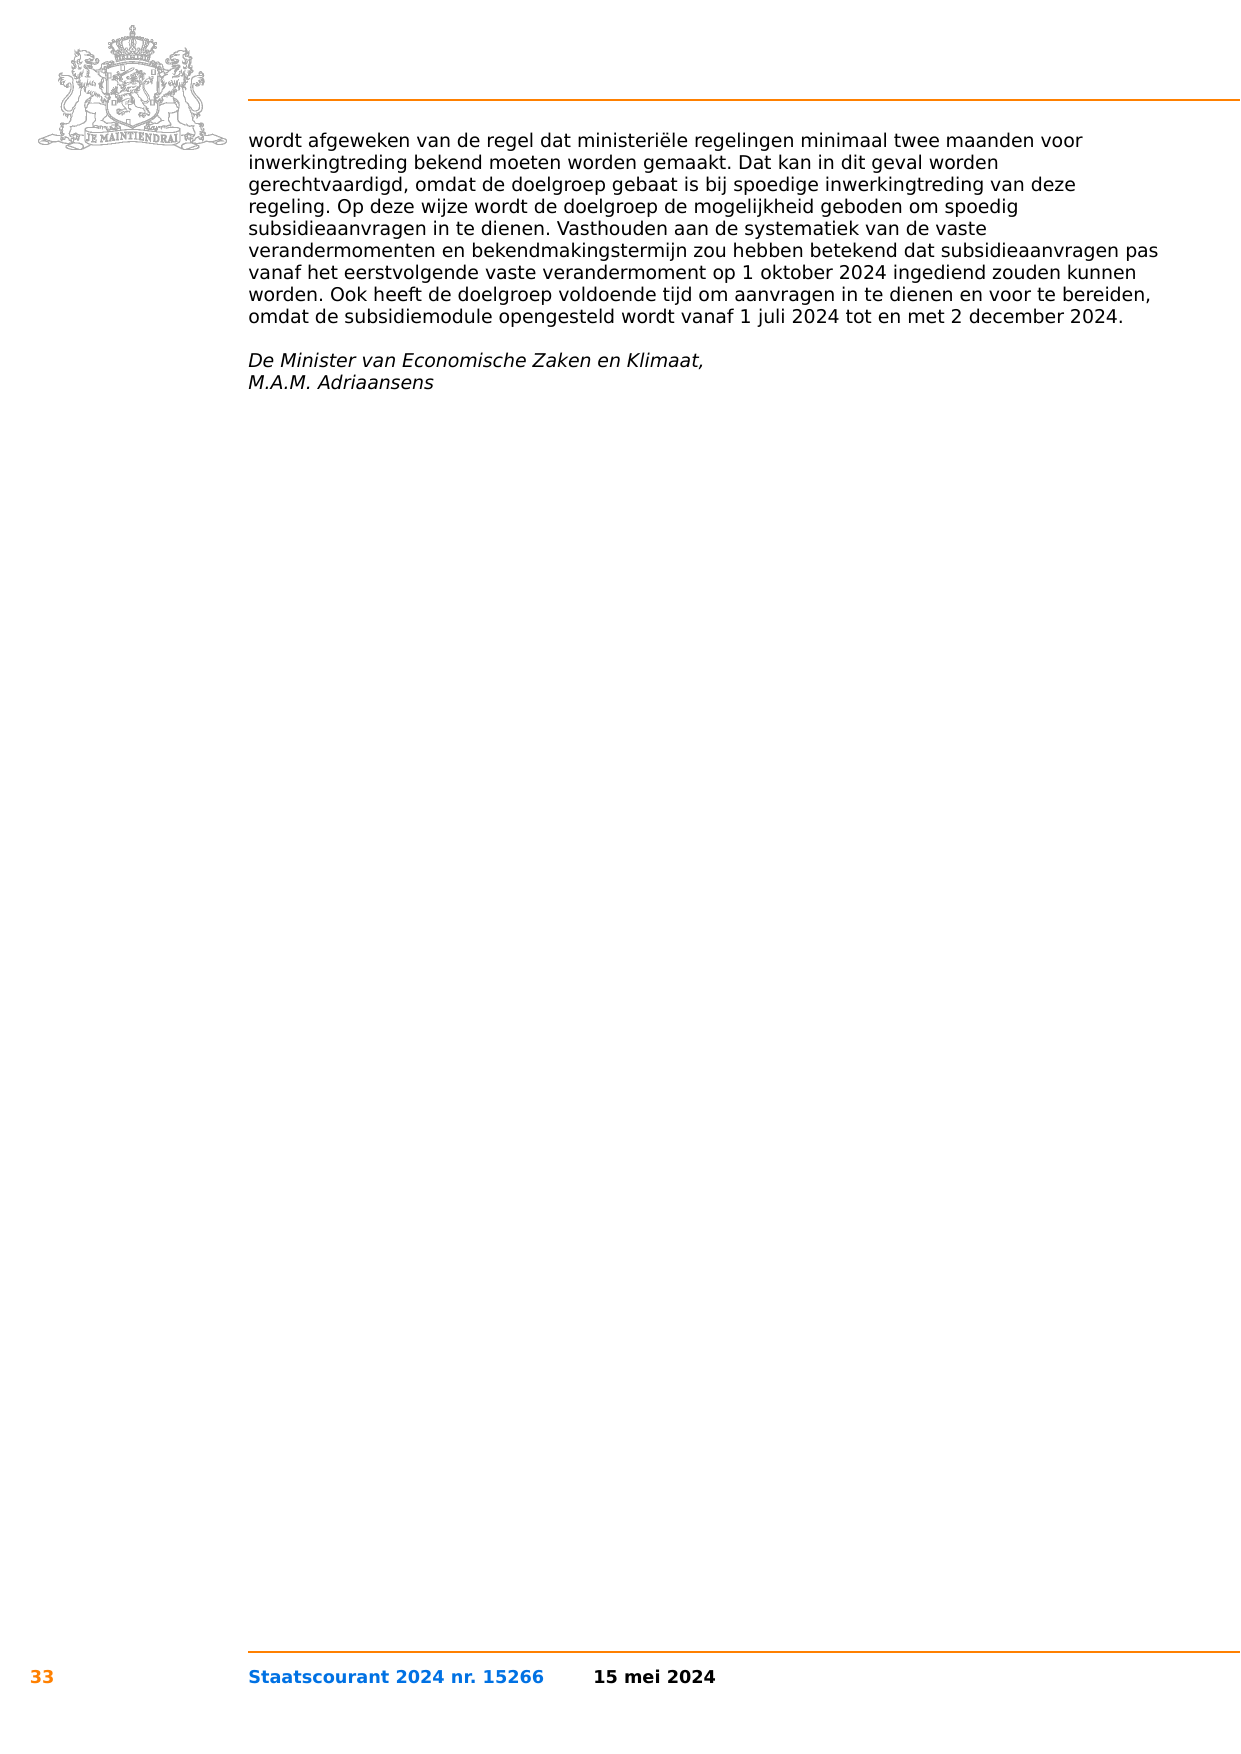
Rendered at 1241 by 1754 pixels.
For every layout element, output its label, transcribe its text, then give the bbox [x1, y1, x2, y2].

text wordt afgeweken van de regel dat ministeriële regelingen minimaal twee maanden voor inwerkingtreding bekend moeten worden gemaakt. Dat kan in dit geval worden gerechtvaardigd, omdat de doelgroep gebaat is bij spoedige inwerkingtreding van deze regeling. Op deze wijze wordt de doelgroep de mogelijkheid geboden om spoedig subsidieaanvragen in te dienen. Vasthouden aan de systematiek van de vaste verandermomenten en bekendmakingstermijn zou hebben betekend dat subsidieaanvragen pas vanaf het eerstvolgende vaste verandermoment op 1 oktober 2024 ingediend zouden kunnen worden. Ook heeft de doelgroep voldoende tijd om aanvragen in te dienen en voor te bereiden, omdat de subsidiemodule opengesteld wordt vanaf 1 juli 2024 tot en met 2 december 2024. [248, 130, 1163, 328]
picture [38, 25, 227, 150]
text De Minister van Economische Zaken en Klimaat, M.A.M. Adriaansens [248, 349, 1163, 393]
